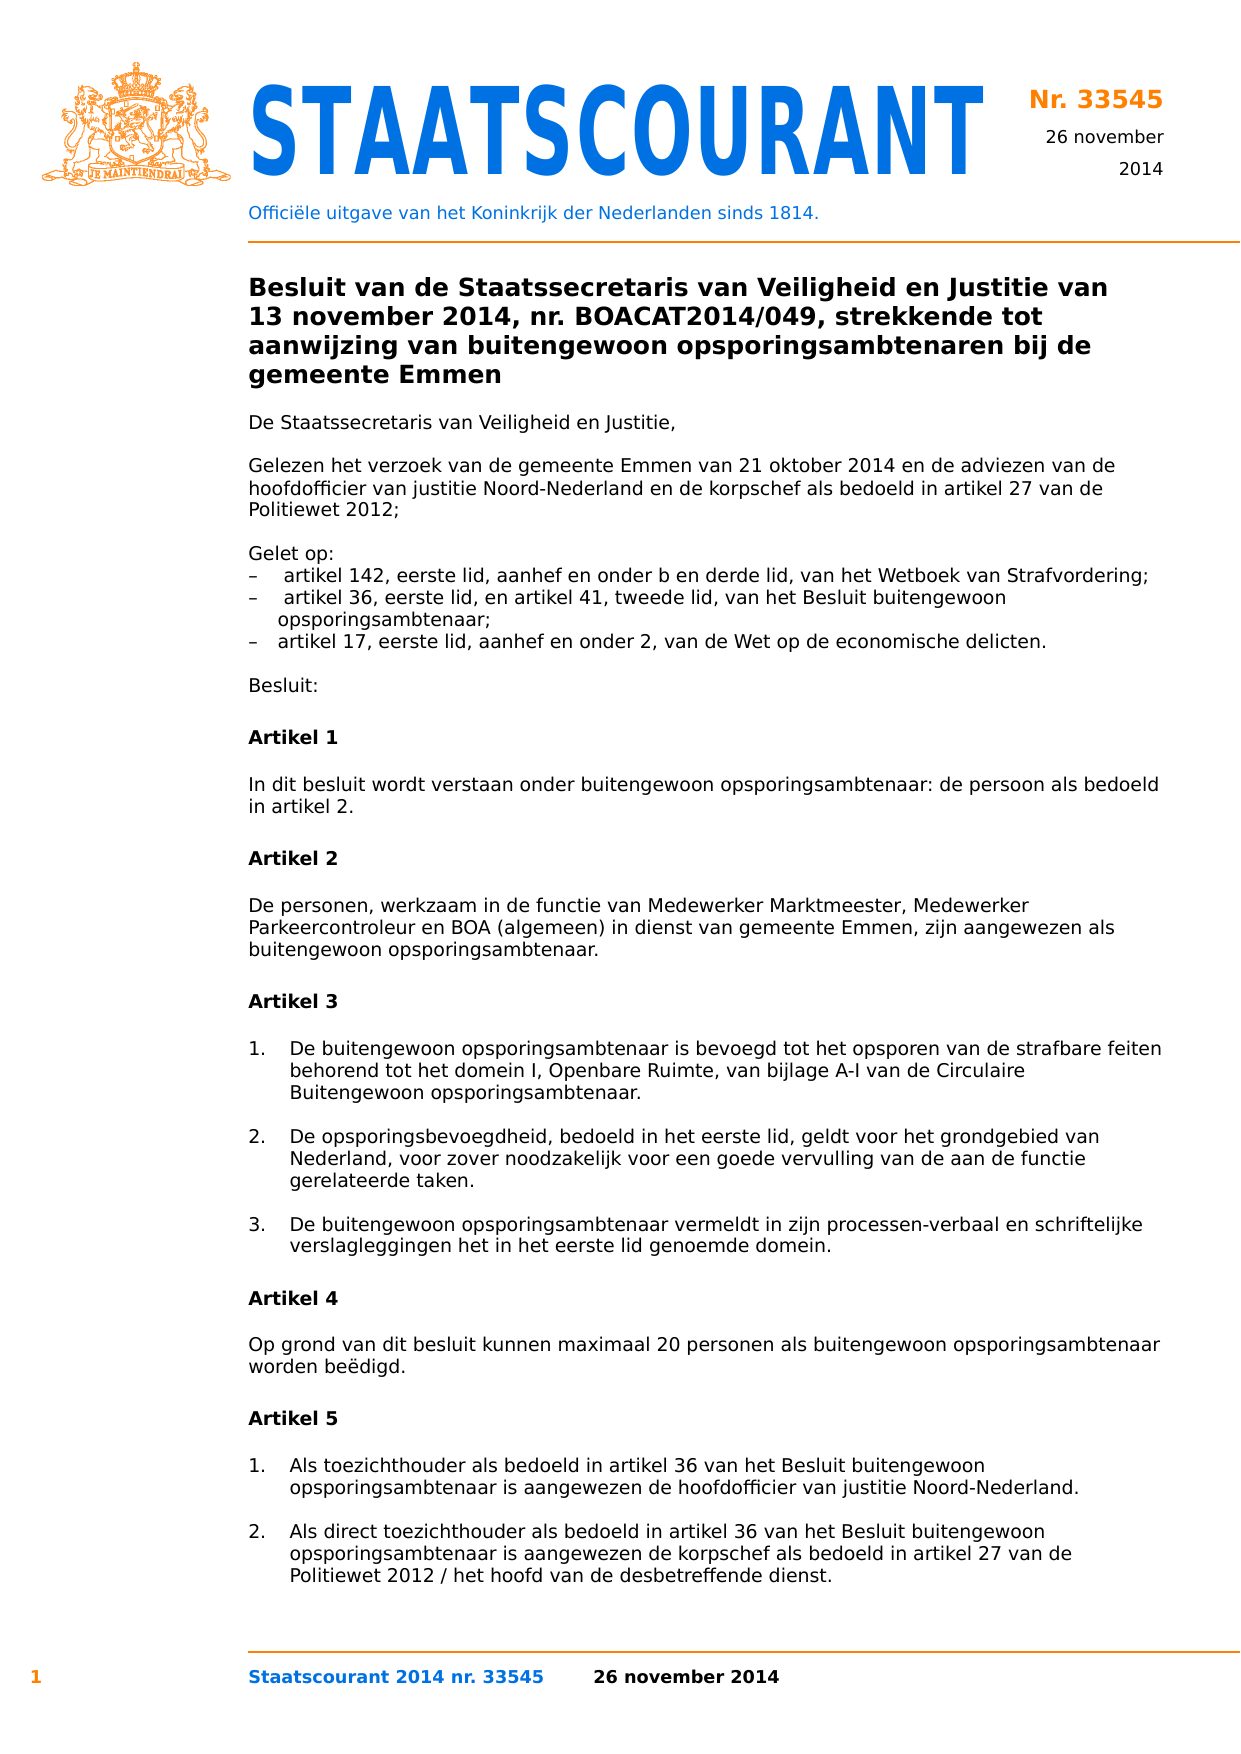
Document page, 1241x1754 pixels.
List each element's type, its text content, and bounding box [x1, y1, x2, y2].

text Gelezen het verzoek van de gemeente Emmen van 21 oktober 2014 en de adviezen van de hoofdofficier van justitie Noord-Nederland en de korpschef als bedoeld in artikel 27 van de Politiewet 2012; [248, 455, 1163, 521]
text – artikel 142, eerste lid, aanhef en onder b en derde lid, van het Wetboek van Strafvordering; [248, 565, 1163, 587]
text 3. De buitengewoon opsporingsambtenaar vermeldt in zijn processen-verbaal en schriftelijke verslagleggingen het in het eerste lid genoemde domein. [248, 1213, 1163, 1257]
subtitle Artikel 5 [248, 1408, 1163, 1430]
table_header Nr. 33545 [998, 62, 1240, 121]
table_header STAATSCOURANT [248, 62, 998, 203]
text 2. De opsporingsbevoegdheid, bedoeld in het eerste lid, geldt voor het grondgebied van Nederland, voor zover noodzakelijk voor een goede vervulling van de aan de functie gerelateerde taken. [248, 1126, 1163, 1192]
text De Staatssecretaris van Veiligheid en Justitie, [248, 412, 1163, 433]
text – artikel 17, eerste lid, aanhef en onder 2, van de Wet op de economische delicten. [248, 631, 1163, 653]
table_cell Officiële uitgave van het Koninkrijk der Nederlanden sinds 1814. [248, 203, 1240, 241]
table_cell 26 november [998, 121, 1240, 153]
subtitle Artikel 2 [248, 848, 1163, 870]
text Gelet op: [248, 543, 1163, 565]
text Besluit: [248, 675, 1163, 697]
subtitle Artikel 1 [248, 727, 1163, 749]
subtitle Artikel 3 [248, 991, 1163, 1013]
subtitle Artikel 4 [248, 1287, 1163, 1309]
text In dit besluit wordt verstaan onder buitengewoon opsporingsambtenaar: de persoon als bedoeld in artikel 2. [248, 774, 1163, 818]
table_cell 2014 [998, 153, 1240, 203]
text – artikel 36, eerste lid, en artikel 41, tweede lid, van het Besluit buitengewoon opsporingsambtenaar; [248, 587, 1163, 631]
text 1. Als toezichthouder als bedoeld in artikel 36 van het Besluit buitengewoon opsporingsambtenaar is aangewezen de hoofdofficier van justitie Noord-Nederland. [248, 1455, 1163, 1499]
picture [41, 62, 231, 186]
subtitle Besluit van de Staatssecretaris van Veiligheid en Justitie van 13 november 2014, nr. BOACAT2014/049, strekkende tot aanwijzing van buitengewoon opsporingsambtenaren bij de gemeente Emmen [248, 273, 1163, 390]
text Op grond van dit besluit kunnen maximaal 20 personen als buitengewoon opsporingsambtenaar worden beëdigd. [248, 1334, 1163, 1378]
table_header [25, 62, 248, 241]
text De personen, werkzaam in de functie van Medewerker Marktmeester, Medewerker Parkeercontroleur en BOA (algemeen) in dienst van gemeente Emmen, zijn aangewezen als buitengewoon opsporingsambtenaar. [248, 895, 1163, 961]
text 1. De buitengewoon opsporingsambtenaar is bevoegd tot het opsporen van de strafbare feiten behorend tot het domein I, Openbare Ruimte, van bijlage A-I van de Circulaire Buitengewoon opsporingsambtenaar. [248, 1038, 1163, 1104]
text 2. Als direct toezichthouder als bedoeld in artikel 36 van het Besluit buitengewoon opsporingsambtenaar is aangewezen de korpschef als bedoeld in artikel 27 van de Politiewet 2012 / het hoofd van de desbetreffende dienst. [248, 1521, 1163, 1587]
